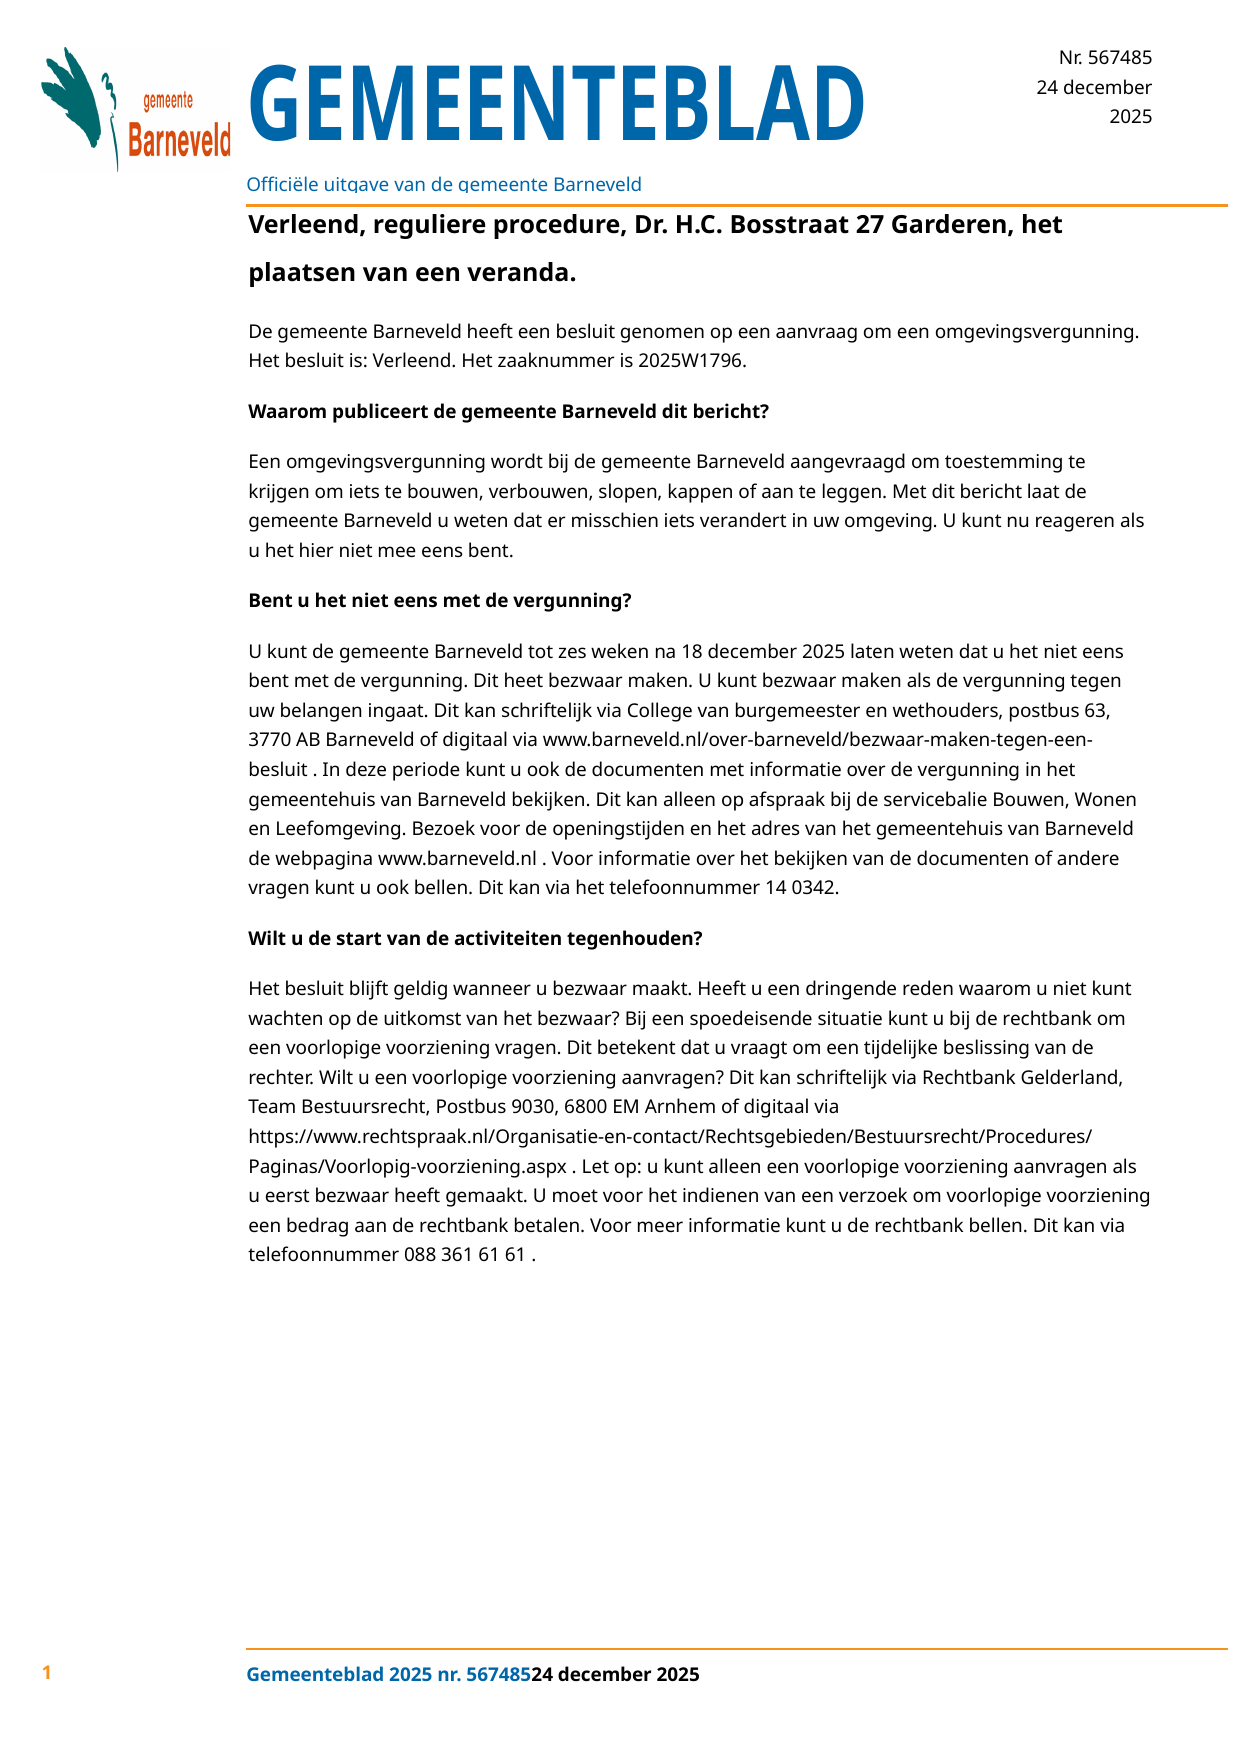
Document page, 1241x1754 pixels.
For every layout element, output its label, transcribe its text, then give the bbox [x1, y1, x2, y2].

picture [41, 47, 231, 172]
text Een omgevingsvergunning wordt bij de gemeente Barneveld aangevraagd om toestemming te krijgen om iets te bouwen, verbouwen, slopen, kappen of aan te leggen. Met dit bericht laat de gemeente Barneveld u weten dat er misschien iets verandert in uw omgeving. U kunt nu reageren als u het hier niet mee eens bent. [248, 448, 1152, 563]
text Het besluit blijft geldig wanneer u bezwaar maakt. Heeft u een dringende reden waarom u niet kunt wachten op de uitkomst van het bezwaar? Bij een spoedeisende situatie kunt u bij de rechtbank om een voorlopige voorziening vragen. Dit betekent dat u vraagt om een tijdelijke beslissing van de rechter. Wilt u een voorlopige voorziening aanvragen? Dit kan schriftelijk via Rechtbank Gelderland, Team Bestuursrecht, Postbus 9030, 6800 EM Arnhem of digitaal via https://www.rechtspraak.nl/Organisatie-en-contact/Rechtsgebieden/Bestuursrecht/Procedures/Paginas/Voorlopig-voorziening.aspx . Let op: u kunt alleen een voorlopige voorziening aanvragen als u eerst bezwaar heeft gemaakt. U moet voor het indienen van een verzoek om voorlopige voorziening een bedrag aan de rechtbank betalen. Voor meer informatie kunt u de rechtbank bellen. Dit kan via telefoonnummer 088 361 61 61 . [248, 975, 1152, 1267]
text De gemeente Barneveld heeft een besluit genomen op een aanvraag om een omgevingsvergunning. Het besluit is: Verleend. Het zaaknummer is 2025W1796. [248, 318, 1152, 373]
text Bent u het niet eens met de vergunning? [248, 587, 1152, 613]
text Waarom publiceert de gemeente Barneveld dit bericht? [248, 398, 1152, 424]
text Wilt u de start van de activiteiten tegenhouden? [248, 925, 1152, 951]
text U kunt de gemeente Barneveld tot zes weken na 18 december 2025 laten weten dat u het niet eens bent met de vergunning. Dit heet bezwaar maken. U kunt bezwaar maken als de vergunning tegen uw belangen ingaat. Dit kan schriftelijk via College van burgemeester en wethouders, postbus 63, 3770 AB Barneveld of digitaal via www.barneveld.nl/over-barneveld/bezwaar-maken-tegen-een-besluit . In deze periode kunt u ook de documenten met informatie over de vergunning in het gemeentehuis van Barneveld bekijken. Dit kan alleen op afspraak bij de servicebalie Bouwen, Wonen en Leefomgeving. Bezoek voor de openingstijden en het adres van het gemeentehuis van Barneveld de webpagina www.barneveld.nl . Voor informatie over het bekijken van de documenten of andere vragen kunt u ook bellen. Dit kan via het telefoonnummer 14 0342. [248, 638, 1152, 900]
text Verleend, reguliere procedure, Dr. H.C. Bosstraat 27 Garderen, het plaatsen van een veranda. [248, 207, 1152, 288]
